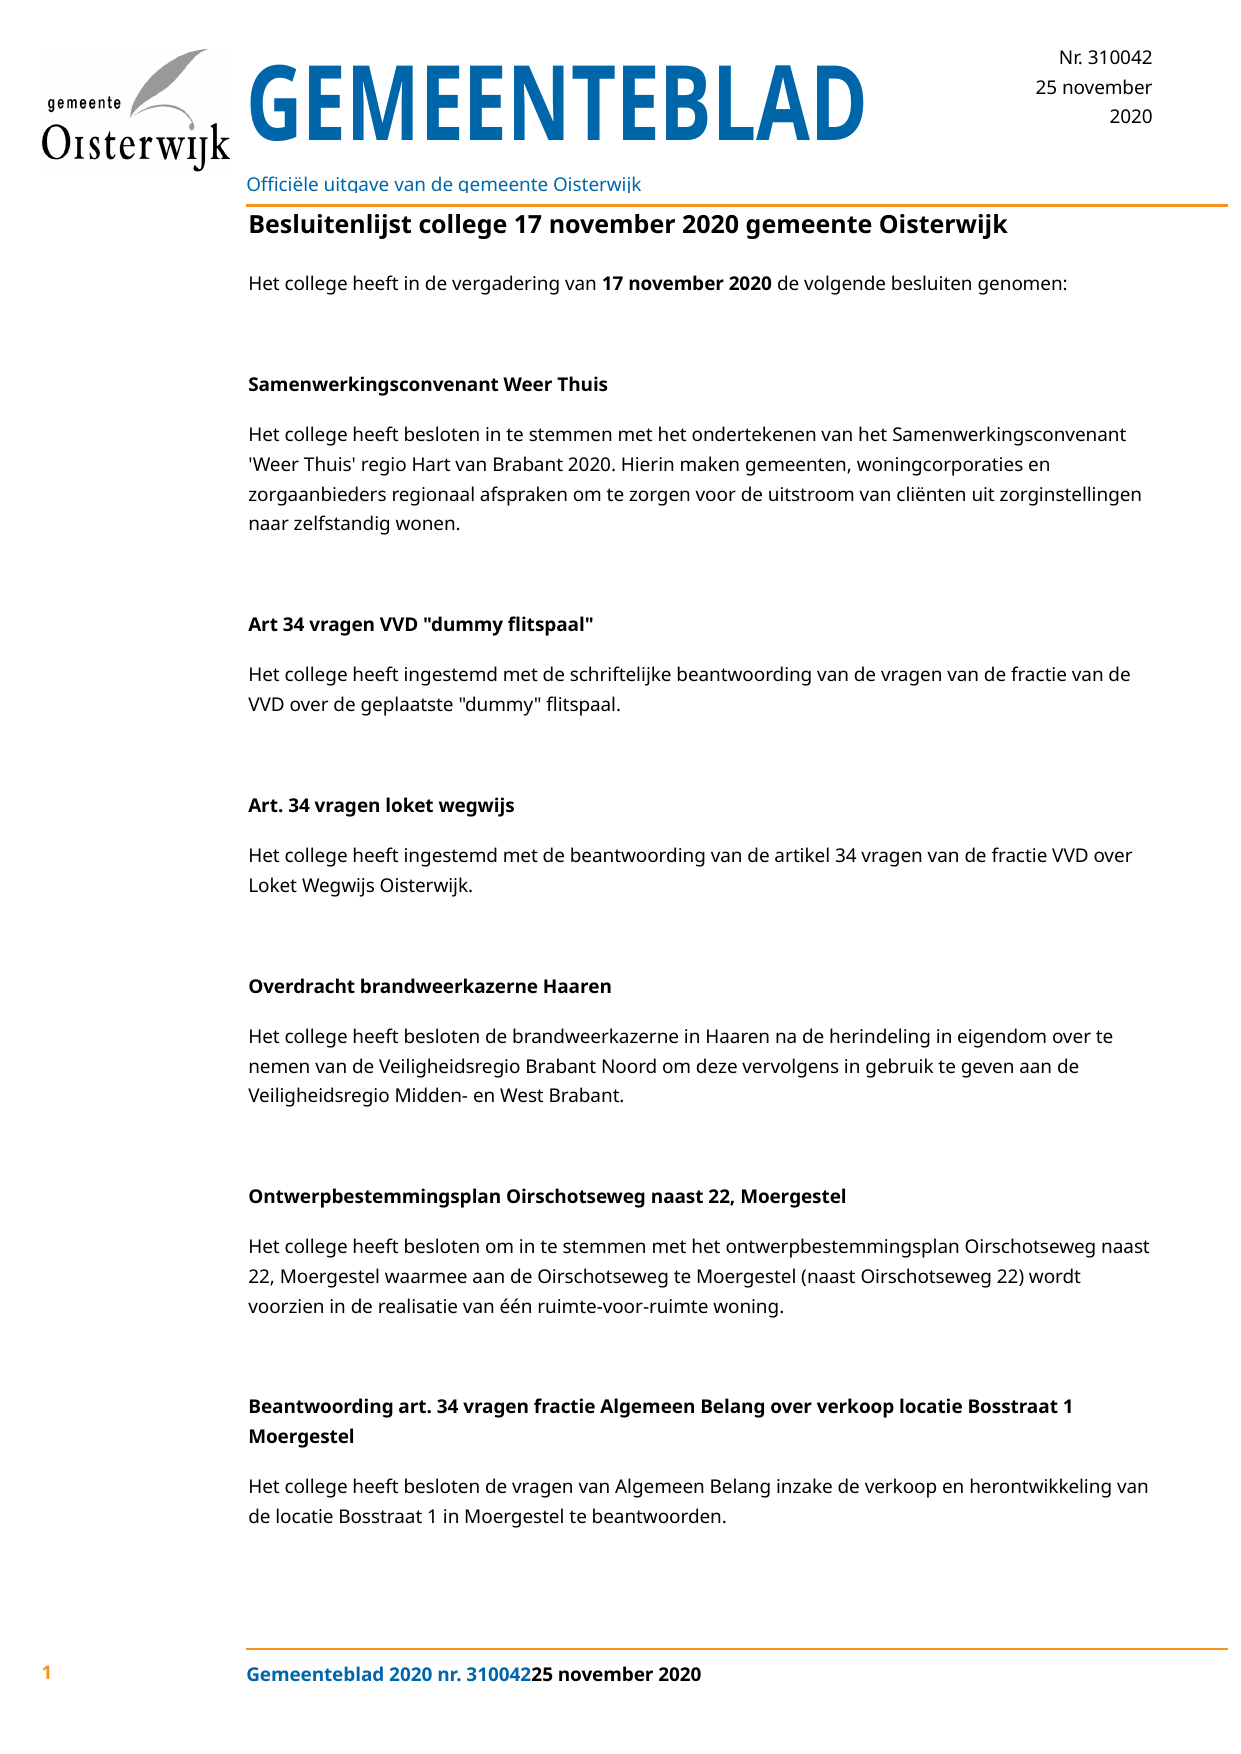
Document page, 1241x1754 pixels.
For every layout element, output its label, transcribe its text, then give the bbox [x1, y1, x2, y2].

text Het college heeft ingestemd met de schriftelijke beantwoording van de vragen van de fractie van de VVD over de geplaatste "dummy" flitspaal. [248, 662, 1152, 717]
text Art. 34 vragen loket wegwijs [248, 792, 1152, 818]
text Samenwerkingsconvenant Weer Thuis [248, 371, 1152, 397]
text Het college heeft ingestemd met de beantwoording van de artikel 34 vragen van de fractie VVD over Loket Wegwijs Oisterwijk. [248, 842, 1152, 898]
text Het college heeft besloten de brandweerkazerne in Haaren na de herindeling in eigendom over te nemen van de Veiligheidsregio Brabant Noord om deze vervolgens in gebruik te geven aan de Veiligheidsregio Midden- en West Brabant. [248, 1023, 1152, 1108]
text Het college heeft besloten de vragen van Algemeen Belang inzake de verkoop en herontwikkeling van de locatie Bosstraat 1 in Moergestel te beantwoorden. [248, 1474, 1152, 1529]
text Art 34 vragen VVD "dummy flitspaal" [248, 611, 1152, 637]
text Het college heeft in de vergadering van 17 november 2020 de volgende besluiten genomen: [248, 270, 1152, 296]
text Besluitenlijst college 17 november 2020 gemeente Oisterwijk [248, 207, 1152, 241]
picture [41, 47, 231, 172]
text Ontwerpbestemmingsplan Oirschotseweg naast 22, Moergestel [248, 1183, 1152, 1209]
text Het college heeft besloten om in te stemmen met het ontwerpbestemmingsplan Oirschotseweg naast 22, Moergestel waarmee aan de Oirschotseweg te Moergestel (naast Oirschotseweg 22) wordt voorzien in de realisatie van één ruimte-voor-ruimte woning. [248, 1234, 1152, 1318]
text Het college heeft besloten in te stemmen met het ondertekenen van het Samenwerkingsconvenant 'Weer Thuis' regio Hart van Brabant 2020. Hierin maken gemeenten, woningcorporaties en zorgaanbieders regionaal afspraken om te zorgen voor de uitstroom van cliënten uit zorginstellingen naar zelfstandig wonen. [248, 422, 1152, 536]
text Overdracht brandweerkazerne Haaren [248, 973, 1152, 998]
text Beantwoording art. 34 vragen fractie Algemeen Belang over verkoop locatie Bosstraat 1 Moergestel [248, 1394, 1152, 1449]
